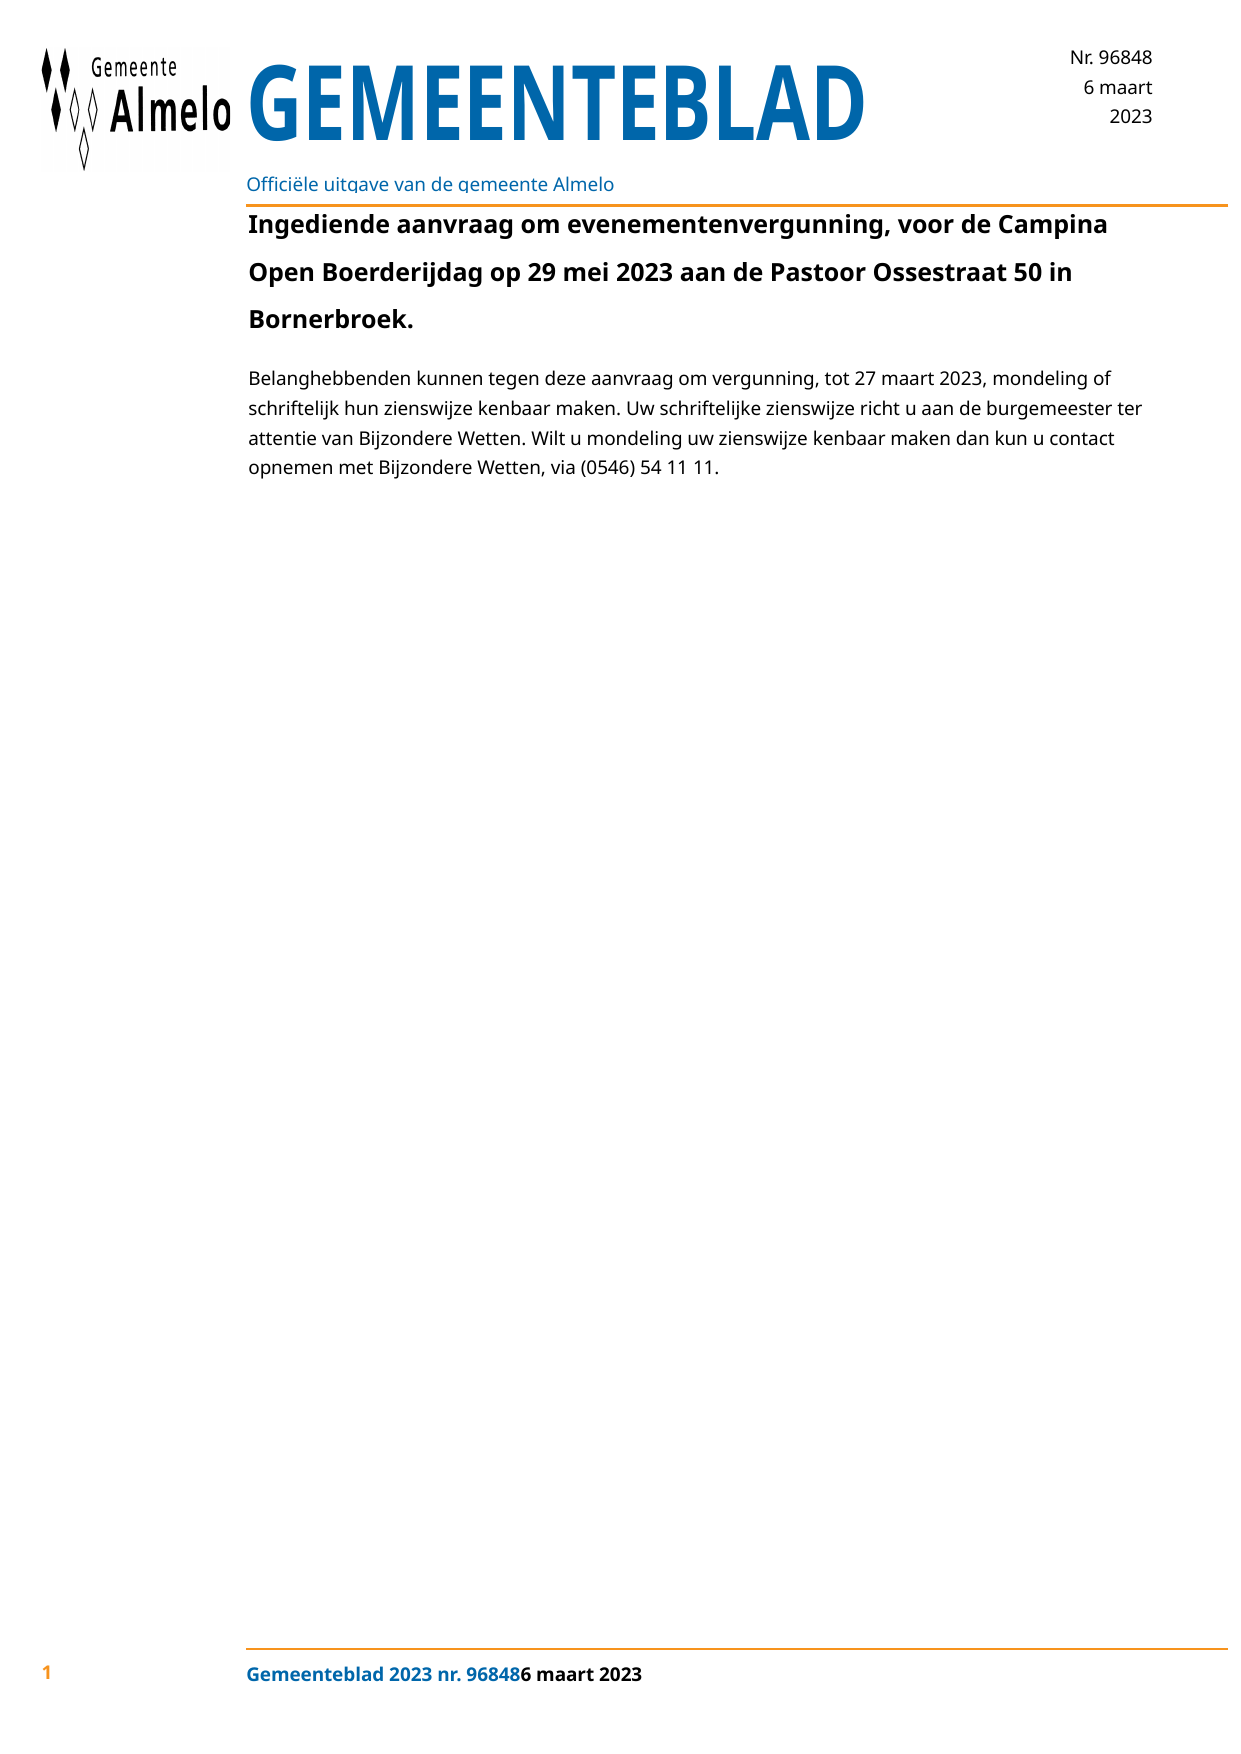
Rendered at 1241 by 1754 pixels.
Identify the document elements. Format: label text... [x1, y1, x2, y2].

picture [41, 47, 231, 172]
text Ingediende aanvraag om evenementenvergunning, voor de Campina Open Boerderijdag op 29 mei 2023 aan de Pastoor Ossestraat 50 in Bornerbroek. [248, 207, 1152, 336]
text Belanghebbenden kunnen tegen deze aanvraag om vergunning, tot 27 maart 2023, mondeling of schriftelijk hun zienswijze kenbaar maken. Uw schriftelijke zienswijze richt u aan de burgemeester ter attentie van Bijzondere Wetten. Wilt u mondeling uw zienswijze kenbaar maken dan kun u contact opnemen met Bijzondere Wetten, via (0546) 54 11 11. [248, 366, 1152, 480]
